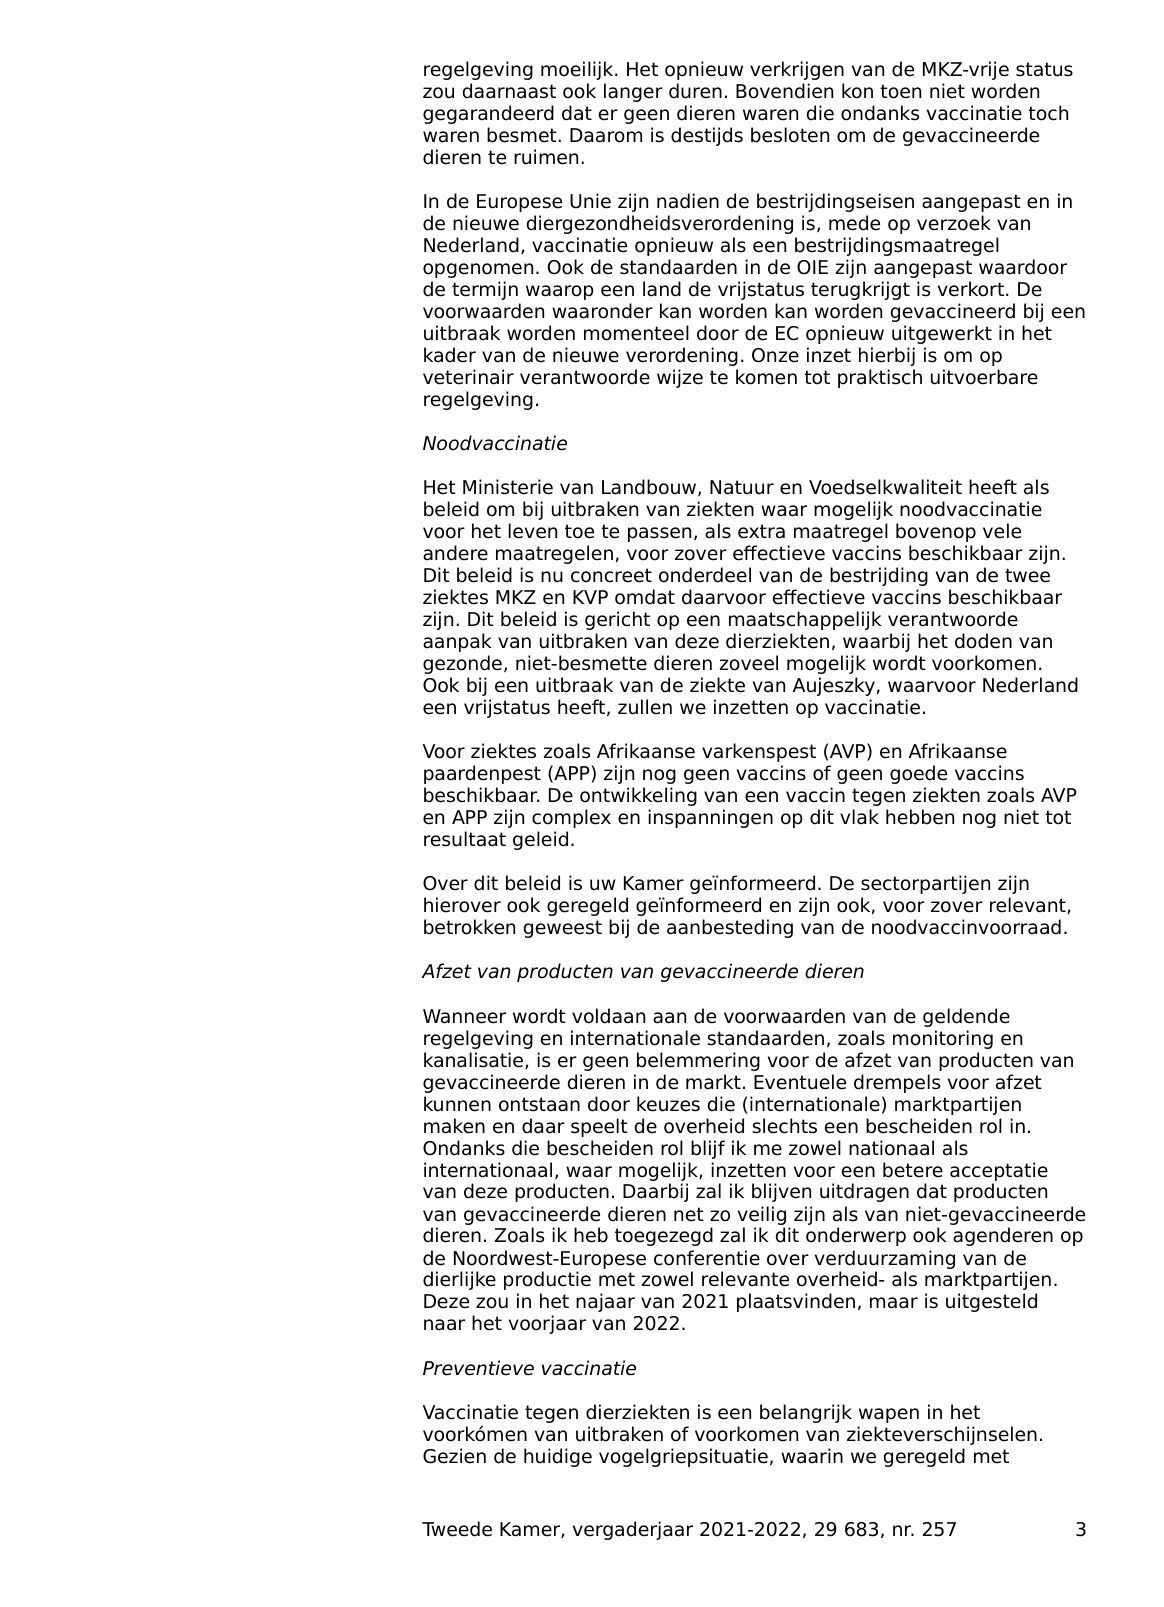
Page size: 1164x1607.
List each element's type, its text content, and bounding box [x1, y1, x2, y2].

text Over dit beleid is uw Kamer geïnformeerd. De sectorpartijen zijn hierover ook geregeld geïnformeerd en zijn ook, voor zover relevant, betrokken geweest bij de aanbesteding van de noodvaccinvoorraad. [422, 873, 1087, 939]
text Wanneer wordt voldaan aan de voorwaarden van de geldende regelgeving en internationale standaarden, zoals monitoring en kanalisatie, is er geen belemmering voor de afzet van producten van gevaccineerde dieren in de markt. Eventuele drempels voor afzet kunnen ontstaan door keuzes die (internationale) marktpartijen maken en daar speelt de overheid slechts een bescheiden rol in. Ondanks die bescheiden rol blijf ik me zowel nationaal als internationaal, waar mogelijk, inzetten voor een betere acceptatie van deze producten. Daarbij zal ik blijven uitdragen dat producten van gevaccineerde dieren net zo veilig zijn als van niet-gevaccineerde dieren. Zoals ik heb toegezegd zal ik dit onderwerp ook agenderen op de Noordwest-Europese conferentie over verduurzaming van de dierlijke productie met zowel relevante overheid- als marktpartijen. Deze zou in het najaar van 2021 plaatsvinden, maar is uitgesteld naar het voorjaar van 2022. [422, 1006, 1087, 1335]
text regelgeving moeilijk. Het opnieuw verkrijgen van de MKZ-vrije status zou daarnaast ook langer duren. Bovendien kon toen niet worden gegarandeerd dat er geen dieren waren die ondanks vaccinatie toch waren besmet. Daarom is destijds besloten om de gevaccineerde dieren te ruimen. [422, 59, 1087, 169]
text In de Europese Unie zijn nadien de bestrijdingseisen aangepast en in de nieuwe diergezondheidsverordening is, mede op verzoek van Nederland, vaccinatie opnieuw als een bestrijdingsmaatregel opgenomen. Ook de standaarden in de OIE zijn aangepast waardoor de termijn waarop een land de vrijstatus terugkrijgt is verkort. De voorwaarden waaronder kan worden kan worden gevaccineerd bij een uitbraak worden momenteel door de EC opnieuw uitgewerkt in het kader van de nieuwe verordening. Onze inzet hierbij is om op veterinair verantwoorde wijze te komen tot praktisch uitvoerbare regelgeving. [422, 191, 1087, 411]
text Het Ministerie van Landbouw, Natuur en Voedselkwaliteit heeft als beleid om bij uitbraken van ziekten waar mogelijk noodvaccinatie voor het leven toe te passen, als extra maatregel bovenop vele andere maatregelen, voor zover effectieve vaccins beschikbaar zijn. Dit beleid is nu concreet onderdeel van de bestrijding van de twee ziektes MKZ en KVP omdat daarvoor effectieve vaccins beschikbaar zijn. Dit beleid is gericht op een maatschappelijk verantwoorde aanpak van uitbraken van deze dierziekten, waarbij het doden van gezonde, niet-besmette dieren zoveel mogelijk wordt voorkomen. Ook bij een uitbraak van de ziekte van Aujeszky, waarvoor Nederland een vrijstatus heeft, zullen we inzetten op vaccinatie. [422, 477, 1087, 719]
subtitle Preventieve vaccinatie [422, 1357, 1087, 1379]
subtitle Afzet van producten van gevaccineerde dieren [422, 961, 1087, 983]
text Voor ziektes zoals Afrikaanse varkenspest (AVP) en Afrikaanse paardenpest (APP) zijn nog geen vaccins of geen goede vaccins beschikbaar. De ontwikkeling van een vaccin tegen ziekten zoals AVP en APP zijn complex en inspanningen op dit vlak hebben nog niet tot resultaat geleid. [422, 741, 1087, 851]
subtitle Noodvaccinatie [422, 433, 1087, 455]
text Vaccinatie tegen dierziekten is een belangrijk wapen in het voorkómen van uitbraken of voorkomen van ziekteverschijnselen. Gezien de huidige vogelgriepsituatie, waarin we geregeld met [422, 1402, 1087, 1468]
